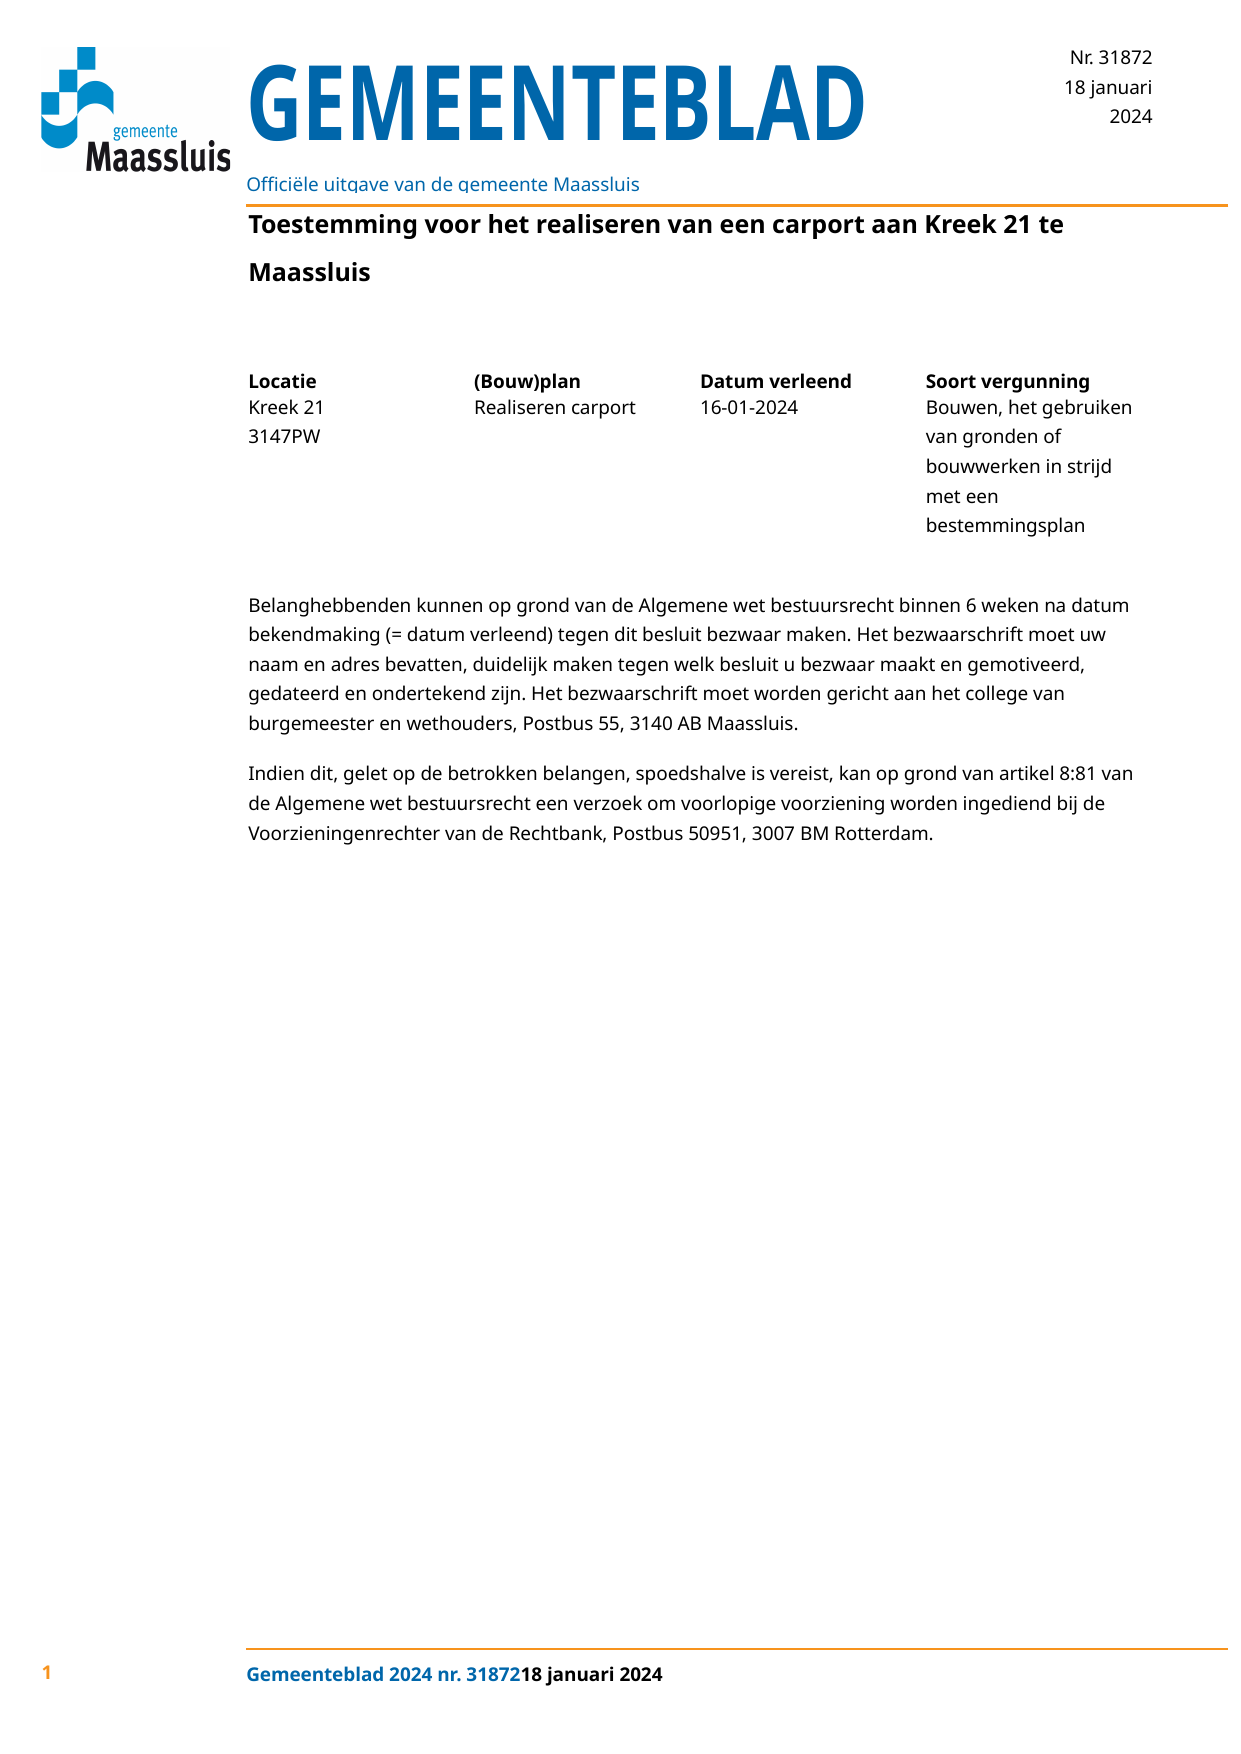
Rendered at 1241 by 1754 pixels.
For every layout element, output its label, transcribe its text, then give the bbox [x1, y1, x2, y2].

table_header (Bouw)plan [474, 369, 700, 394]
table_cell Realiseren carport [474, 394, 700, 538]
text Indien dit, gelet op de betrokken belangen, spoedshalve is vereist, kan op grond van artikel 8:81 van de Algemene wet bestuursrecht een verzoek om voorlopige voorziening worden ingediend bij de Voorzieningenrechter van de Rechtbank, Postbus 50951, 3007 BM Rotterdam. [248, 761, 1152, 846]
table_cell Bouwen, het gebruiken van gronden of bouwwerken in strijd met een bestemmingsplan [926, 394, 1152, 538]
table_header Soort vergunning [926, 369, 1152, 394]
text Belanghebbenden kunnen op grond van de Algemene wet bestuursrecht binnen 6 weken na datum bekendmaking (= datum verleend) tegen dit besluit bezwaar maken. Het bezwaarschrift moet uw naam en adres bevatten, duidelijk maken tegen welk besluit u bezwaar maakt en gemotiveerd, gedateerd en ondertekend zijn. Het bezwaarschrift moet worden gericht aan het college van burgemeester en wethouders, Postbus 55, 3140 AB Maassluis. [248, 592, 1152, 736]
table_cell Kreek 21 3147PW [248, 394, 474, 538]
table_cell 16-01-2024 [700, 394, 926, 538]
text Toestemming voor het realiseren van een carport aan Kreek 21 te Maassluis [248, 207, 1152, 288]
picture [41, 47, 77, 92]
picture [41, 47, 231, 172]
table_header Datum verleend [700, 369, 926, 394]
table_header Locatie [248, 369, 474, 394]
